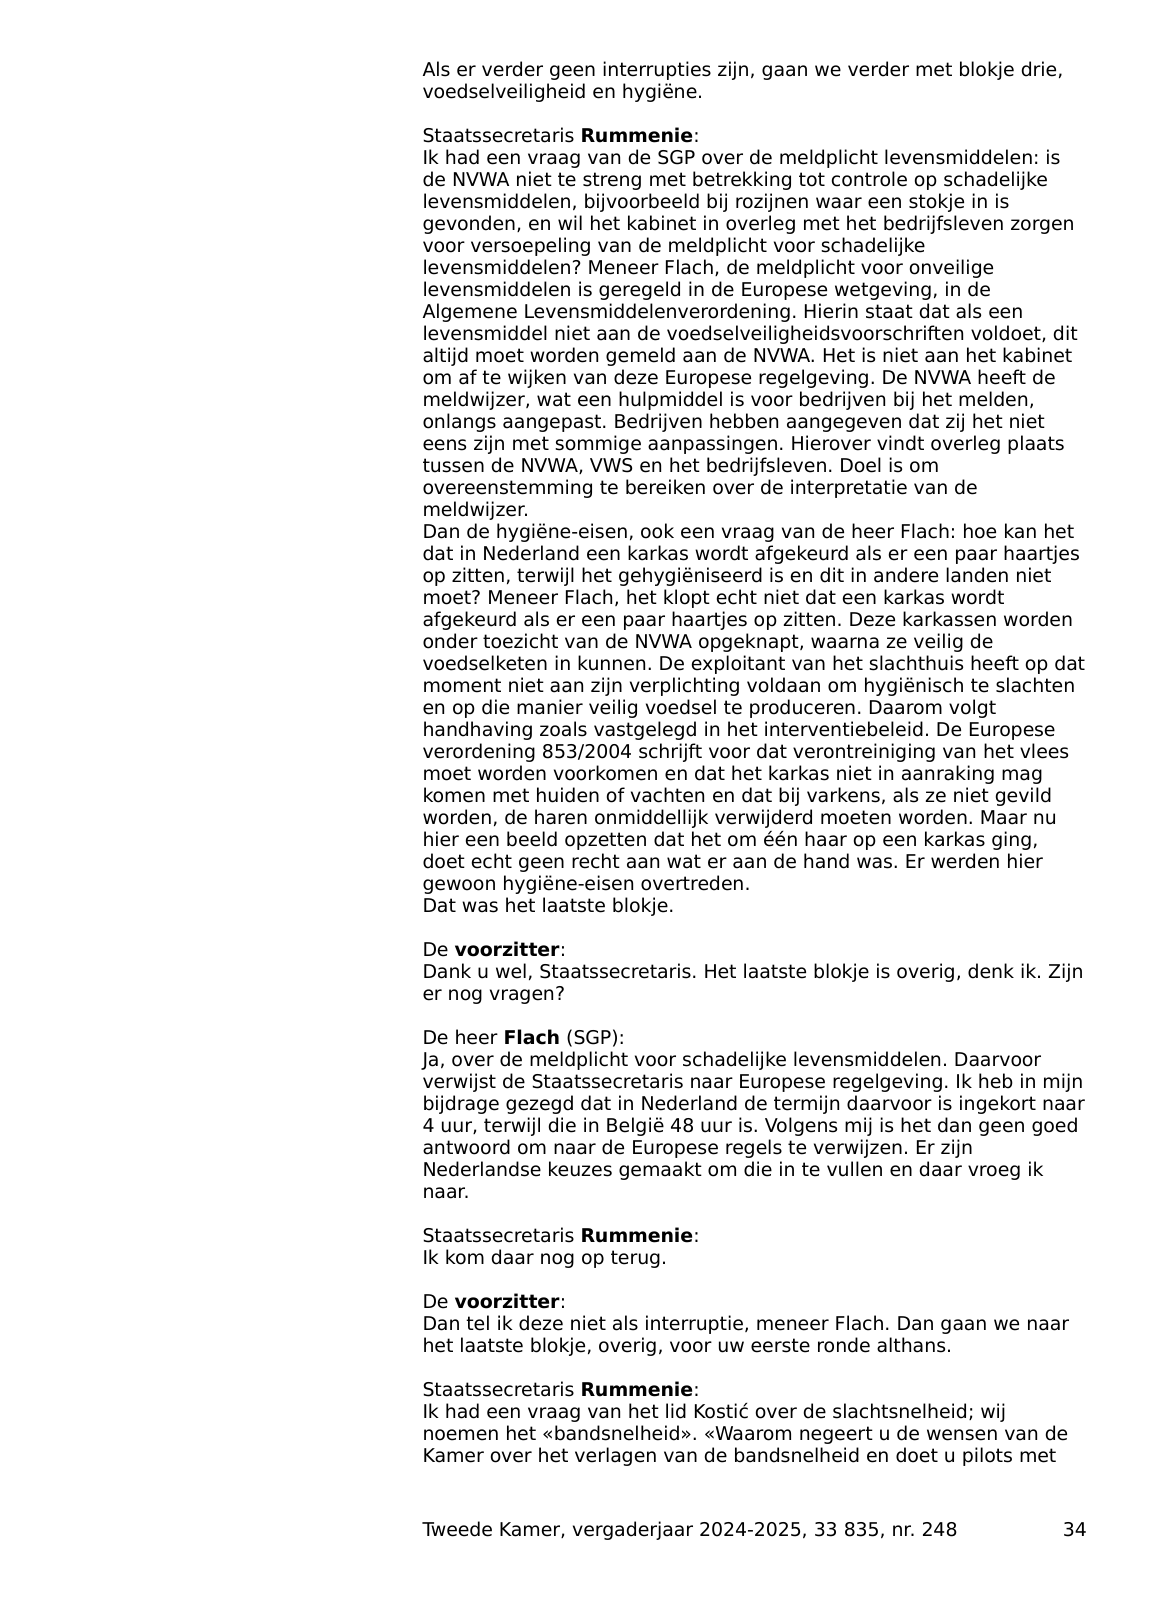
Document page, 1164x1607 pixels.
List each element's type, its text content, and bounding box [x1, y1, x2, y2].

text Als er verder geen interrupties zijn, gaan we verder met blokje drie, voedselveiligheid en hygiëne. [422, 59, 1087, 103]
text Staatssecretaris Rummenie: [422, 1379, 1087, 1401]
text Staatssecretaris Rummenie: [422, 125, 1087, 147]
text De voorzitter: [422, 1291, 1087, 1313]
text Staatssecretaris Rummenie: [422, 1225, 1087, 1247]
text Ik had een vraag van het lid Kostić over de slachtsnelheid; wij noemen het «bandsnelheid». «Waarom negeert u de wensen van de Kamer over het verlagen van de bandsnelheid en doet u pilots met [422, 1401, 1087, 1467]
text Dan de hygiëne-eisen, ook een vraag van de heer Flach: hoe kan het dat in Nederland een karkas wordt afgekeurd als er een paar haartjes op zitten, terwijl het gehygiëniseerd is en dit in andere landen niet moet? Meneer Flach, het klopt echt niet dat een karkas wordt afgekeurd als er een paar haartjes op zitten. Deze karkassen worden onder toezicht van de NVWA opgeknapt, waarna ze veilig de voedselketen in kunnen. De exploitant van het slachthuis heeft op dat moment niet aan zijn verplichting voldaan om hygiënisch te slachten en op die manier veilig voedsel te produceren. Daarom volgt handhaving zoals vastgelegd in het interventiebeleid. De Europese verordening 853/2004 schrijft voor dat verontreiniging van het vlees moet worden voorkomen en dat het karkas niet in aanraking mag komen met huiden of vachten en dat bij varkens, als ze niet gevild worden, de haren onmiddellijk verwijderd moeten worden. Maar nu hier een beeld opzetten dat het om één haar op een karkas ging, doet echt geen recht aan wat er aan de hand was. Er werden hier gewoon hygiëne-eisen overtreden. [422, 521, 1087, 894]
text De heer Flach (SGP): [422, 1027, 1087, 1049]
text Dank u wel, Staatssecretaris. Het laatste blokje is overig, denk ik. Zijn er nog vragen? [422, 961, 1087, 1004]
text Ik kom daar nog op terug. [422, 1247, 1087, 1269]
text Dat was het laatste blokje. [422, 894, 1087, 916]
text De voorzitter: [422, 939, 1087, 961]
text Ja, over de meldplicht voor schadelijke levensmiddelen. Daarvoor verwijst de Staatssecretaris naar Europese regelgeving. Ik heb in mijn bijdrage gezegd dat in Nederland de termijn daarvoor is ingekort naar 4 uur, terwijl die in België 48 uur is. Volgens mij is het dan geen goed antwoord om naar de Europese regels te verwijzen. Er zijn Nederlandse keuzes gemaakt om die in te vullen en daar vroeg ik naar. [422, 1049, 1087, 1203]
text Dan tel ik deze niet als interruptie, meneer Flach. Dan gaan we naar het laatste blokje, overig, voor uw eerste ronde althans. [422, 1313, 1087, 1357]
text Ik had een vraag van de SGP over de meldplicht levensmiddelen: is de NVWA niet te streng met betrekking tot controle op schadelijke levensmiddelen, bijvoorbeeld bij rozijnen waar een stokje in is gevonden, en wil het kabinet in overleg met het bedrijfsleven zorgen voor versoepeling van de meldplicht voor schadelijke levensmiddelen? Meneer Flach, de meldplicht voor onveilige levensmiddelen is geregeld in de Europese wetgeving, in de Algemene Levensmiddelenverordening. Hierin staat dat als een levensmiddel niet aan de voedselveiligheidsvoorschriften voldoet, dit altijd moet worden gemeld aan de NVWA. Het is niet aan het kabinet om af te wijken van deze Europese regelgeving. De NVWA heeft de meldwijzer, wat een hulpmiddel is voor bedrijven bij het melden, onlangs aangepast. Bedrijven hebben aangegeven dat zij het niet eens zijn met sommige aanpassingen. Hierover vindt overleg plaats tussen de NVWA, VWS en het bedrijfsleven. Doel is om overeenstemming te bereiken over de interpretatie van de meldwijzer. [422, 147, 1087, 521]
